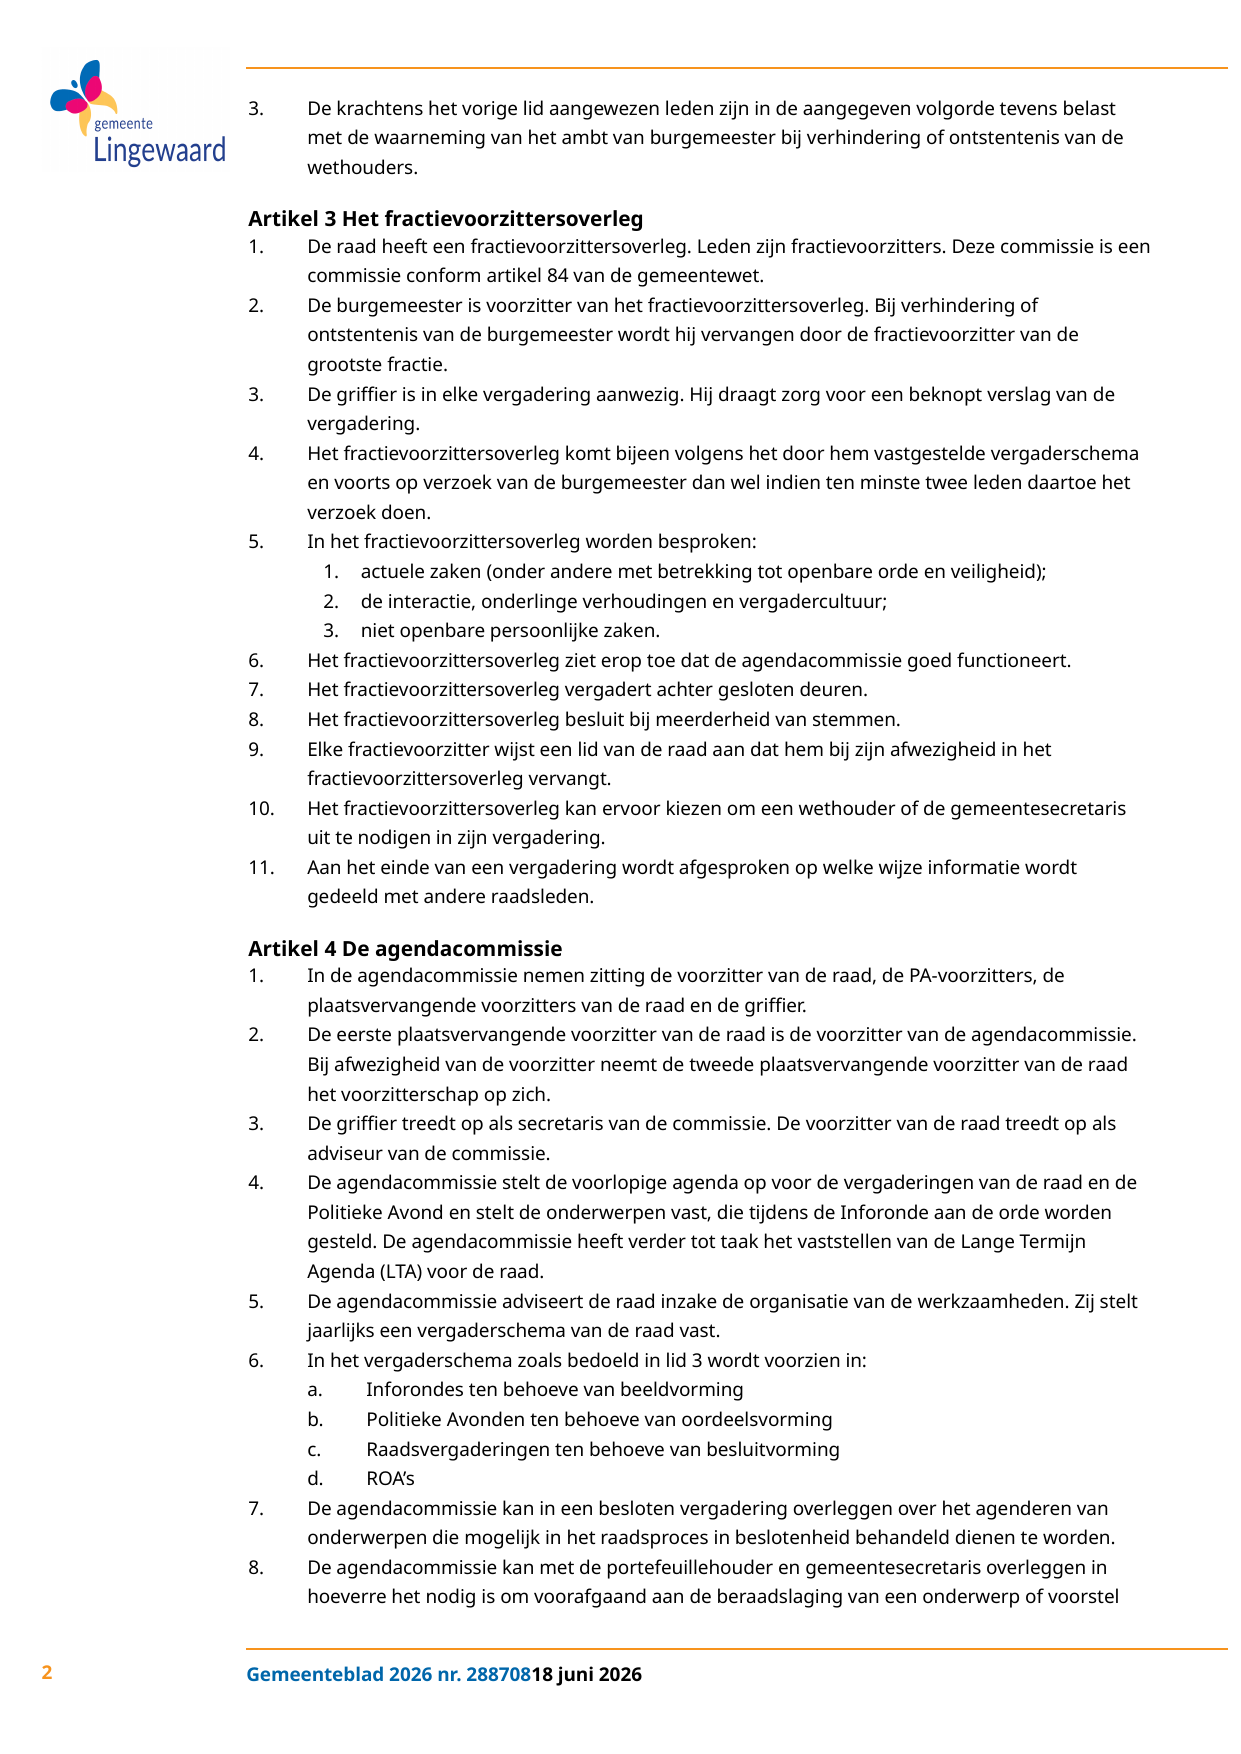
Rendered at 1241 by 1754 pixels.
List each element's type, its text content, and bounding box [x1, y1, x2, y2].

list niet openbare persoonlijke zaken. [323, 617, 1152, 643]
list De agendacommissie adviseert de raad inzake de organisatie van de werkzaamheden. Zij stelt jaarlijks een vergaderschema van de raad vast. [248, 1288, 1152, 1343]
list ROA’s [307, 1465, 1152, 1491]
text Artikel 4 De agendacommissie [248, 934, 1152, 962]
list Raadsvergaderingen ten behoeve van besluitvorming [307, 1436, 1152, 1462]
text Artikel 3 Het fractievoorzittersoverleg [248, 204, 1152, 233]
list Politieke Avonden ten behoeve van oordeelsvorming [307, 1406, 1152, 1432]
list De agendacommissie kan met de portefeuillehouder en gemeentesecretaris overleggen in hoeverre het nodig is om voorafgaand aan de beraadslaging van een onderwerp of voorstel [248, 1554, 1152, 1609]
list In het vergaderschema zoals bedoeld in lid 3 wordt voorzien in: [248, 1347, 1152, 1373]
list Het fractievoorzittersoverleg besluit bij meerderheid van stemmen. [248, 706, 1152, 732]
list De raad heeft een fractievoorzittersoverleg. Leden zijn fractievoorzitters. Deze commissie is een commissie conform artikel 84 van de gemeentewet. [248, 233, 1152, 288]
list De griffier treedt op als secretaris van de commissie. De voorzitter van de raad treedt op als adviseur van de commissie. [248, 1110, 1152, 1166]
list Het fractievoorzittersoverleg ziet erop toe dat de agendacommissie goed functioneert. [248, 647, 1152, 673]
list Het fractievoorzittersoverleg vergadert achter gesloten deuren. [248, 677, 1152, 702]
list In de agendacommissie nemen zitting de voorzitter van de raad, de PA-voorzitters, de plaatsvervangende voorzitters van de raad en de griffier. [248, 962, 1152, 1018]
list de interactie, onderlinge verhoudingen en vergadercultuur; [323, 588, 1152, 613]
list actuele zaken (onder andere met betrekking tot openbare orde en veiligheid); [323, 558, 1152, 584]
list Inforondes ten behoeve van beeldvorming [307, 1377, 1152, 1402]
list De krachtens het vorige lid aangewezen leden zijn in de aangegeven volgorde tevens belast met de waarneming van het ambt van burgemeester bij verhindering of ontstentenis van de wethouders. [248, 95, 1152, 180]
list In het fractievoorzittersoverleg worden besproken: [248, 529, 1152, 554]
list Het fractievoorzittersoverleg kan ervoor kiezen om een wethouder of de gemeentesecretaris uit te nodigen in zijn vergadering. [248, 795, 1152, 850]
list De burgemeester is voorzitter van het fractievoorzittersoverleg. Bij verhindering of ontstentenis van de burgemeester wordt hij vervangen door de fractievoorzitter van de grootste fractie. [248, 292, 1152, 377]
list Aan het einde van een vergadering wordt afgesproken op welke wijze informatie wordt gedeeld met andere raadsleden. [248, 854, 1152, 909]
list Elke fractievoorzitter wijst een lid van de raad aan dat hem bij zijn afwezigheid in het fractievoorzittersoverleg vervangt. [248, 736, 1152, 791]
picture [41, 47, 231, 172]
list Het fractievoorzittersoverleg komt bijeen volgens het door hem vastgestelde vergaderschema en voorts op verzoek van de burgemeester dan wel indien ten minste twee leden daartoe het verzoek doen. [248, 440, 1152, 525]
list De griffier is in elke vergadering aanwezig. Hij draagt zorg voor een beknopt verslag van de vergadering. [248, 381, 1152, 436]
list De agendacommissie stelt de voorlopige agenda op voor de vergaderingen van de raad en de Politieke Avond en stelt de onderwerpen vast, die tijdens de Inforonde aan de orde worden gesteld. De agendacommissie heeft verder tot taak het vaststellen van de Lange Termijn Agenda (LTA) voor de raad. [248, 1169, 1152, 1284]
list De eerste plaatsvervangende voorzitter van de raad is de voorzitter van de agendacommissie. Bij afwezigheid van de voorzitter neemt de tweede plaatsvervangende voorzitter van de raad het voorzitterschap op zich. [248, 1022, 1152, 1107]
list De agendacommissie kan in een besloten vergadering overleggen over het agenderen van onderwerpen die mogelijk in het raadsproces in beslotenheid behandeld dienen te worden. [248, 1495, 1152, 1550]
